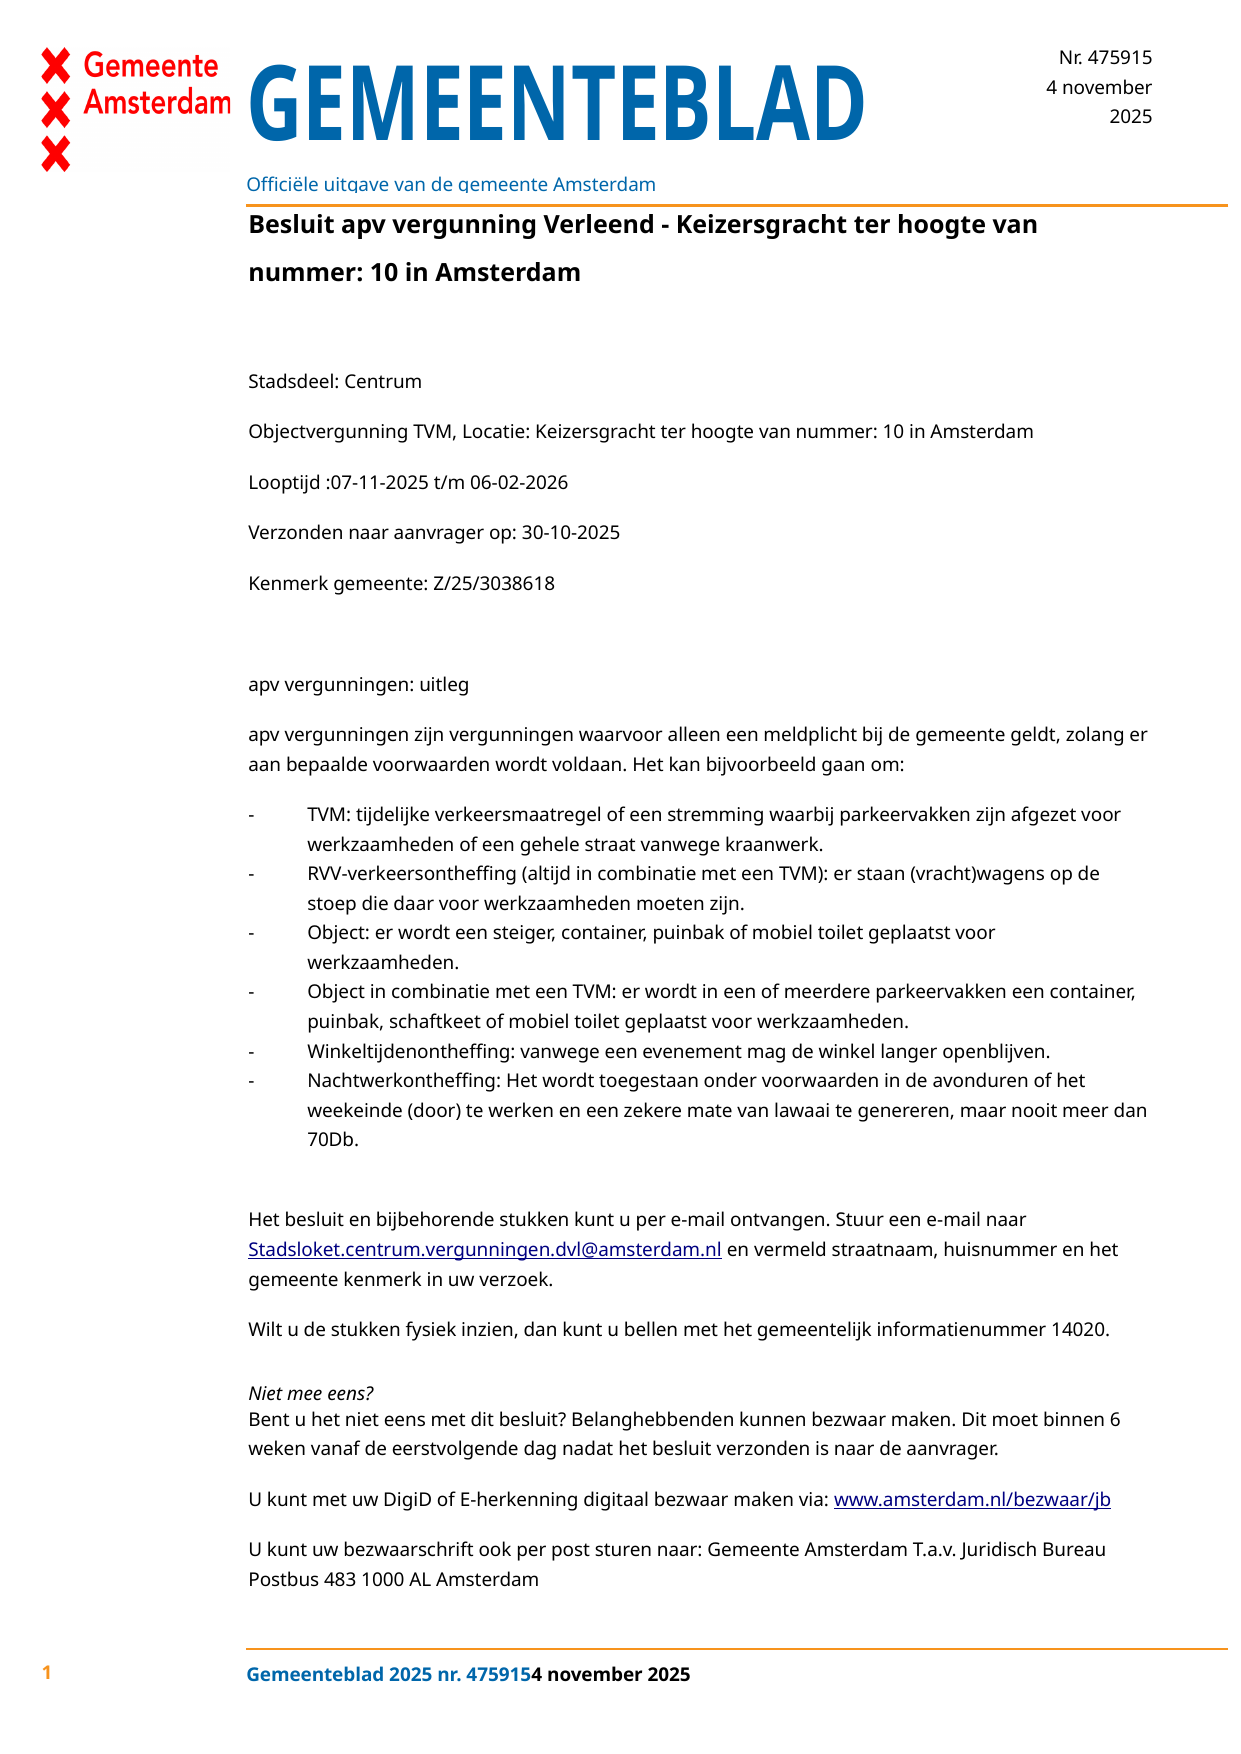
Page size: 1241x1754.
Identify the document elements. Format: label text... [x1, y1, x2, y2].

text U kunt met uw DigiD of E-herkenning digitaal bezwaar maken via: www.amsterdam.nl/bezwaar/jb [248, 1486, 1152, 1512]
list Winkeltijdenontheffing: vanwege een evenement mag de winkel langer openblijven. [248, 1038, 1152, 1064]
text Besluit apv vergunning Verleend - Keizersgracht ter hoogte van nummer: 10 in Amsterdam [248, 207, 1152, 288]
text Bent u het niet eens met dit besluit? Belanghebbenden kunnen bezwaar maken. Dit moet binnen 6 weken vanaf de eerstvolgende dag nadat het besluit verzonden is naar de aanvrager. [248, 1406, 1152, 1461]
text Verzonden naar aanvrager op: 30-10-2025 [248, 519, 1152, 545]
text Kenmerk gemeente: Z/25/3038618 [248, 570, 1152, 596]
text Wilt u de stukken fysiek inzien, dan kunt u bellen met het gemeentelijk informatienummer 14020. [248, 1316, 1152, 1342]
picture [41, 47, 231, 172]
text Niet mee eens? [248, 1380, 1152, 1406]
list Object: er wordt een steiger, container, puinbak of mobiel toilet geplaatst voor werkzaamheden. [248, 919, 1152, 975]
text U kunt uw bezwaarschrift ook per post sturen naar: Gemeente Amsterdam T.a.v. Juridisch Bureau Postbus 483 1000 AL Amsterdam [248, 1536, 1152, 1592]
list TVM: tijdelijke verkeersmaatregel of een stremming waarbij parkeervakken zijn afgezet voor werkzaamheden of een gehele straat vanwege kraanwerk. [248, 801, 1152, 857]
text Looptijd :07-11-2025 t/m 06-02-2026 [248, 469, 1152, 495]
text apv vergunningen zijn vergunningen waarvoor alleen een meldplicht bij de gemeente geldt, zolang er aan bepaalde voorwaarden wordt voldaan. Het kan bijvoorbeeld gaan om: [248, 721, 1152, 777]
list Object in combinatie met een TVM: er wordt in een of meerdere parkeervakken een container, puinbak, schaftkeet of mobiel toilet geplaatst voor werkzaamheden. [248, 979, 1152, 1034]
text Objectvergunning TVM, Locatie: Keizersgracht ter hoogte van nummer: 10 in Amsterdam [248, 419, 1152, 444]
text Stadsdeel: Centrum [248, 368, 1152, 394]
list Nachtwerkontheffing: Het wordt toegestaan onder voorwaarden in de avonduren of het weekeinde (door) te werken en een zekere mate van lawaai te genereren, maar nooit meer dan 70Db. [248, 1067, 1152, 1152]
list RVV-verkeersontheffing (altijd in combinatie met een TVM): er staan (vracht)wagens op de stoep die daar voor werkzaamheden moeten zijn. [248, 860, 1152, 916]
text Het besluit en bijbehorende stukken kunt u per e-mail ontvangen. Stuur een e-mail naar Stadsloket.centrum.vergunningen.dvl@amsterdam.nl en vermeld straatnaam, huisnummer en het gemeente kenmerk in uw verzoek. [248, 1207, 1152, 1292]
text apv vergunningen: uitleg [248, 671, 1152, 697]
